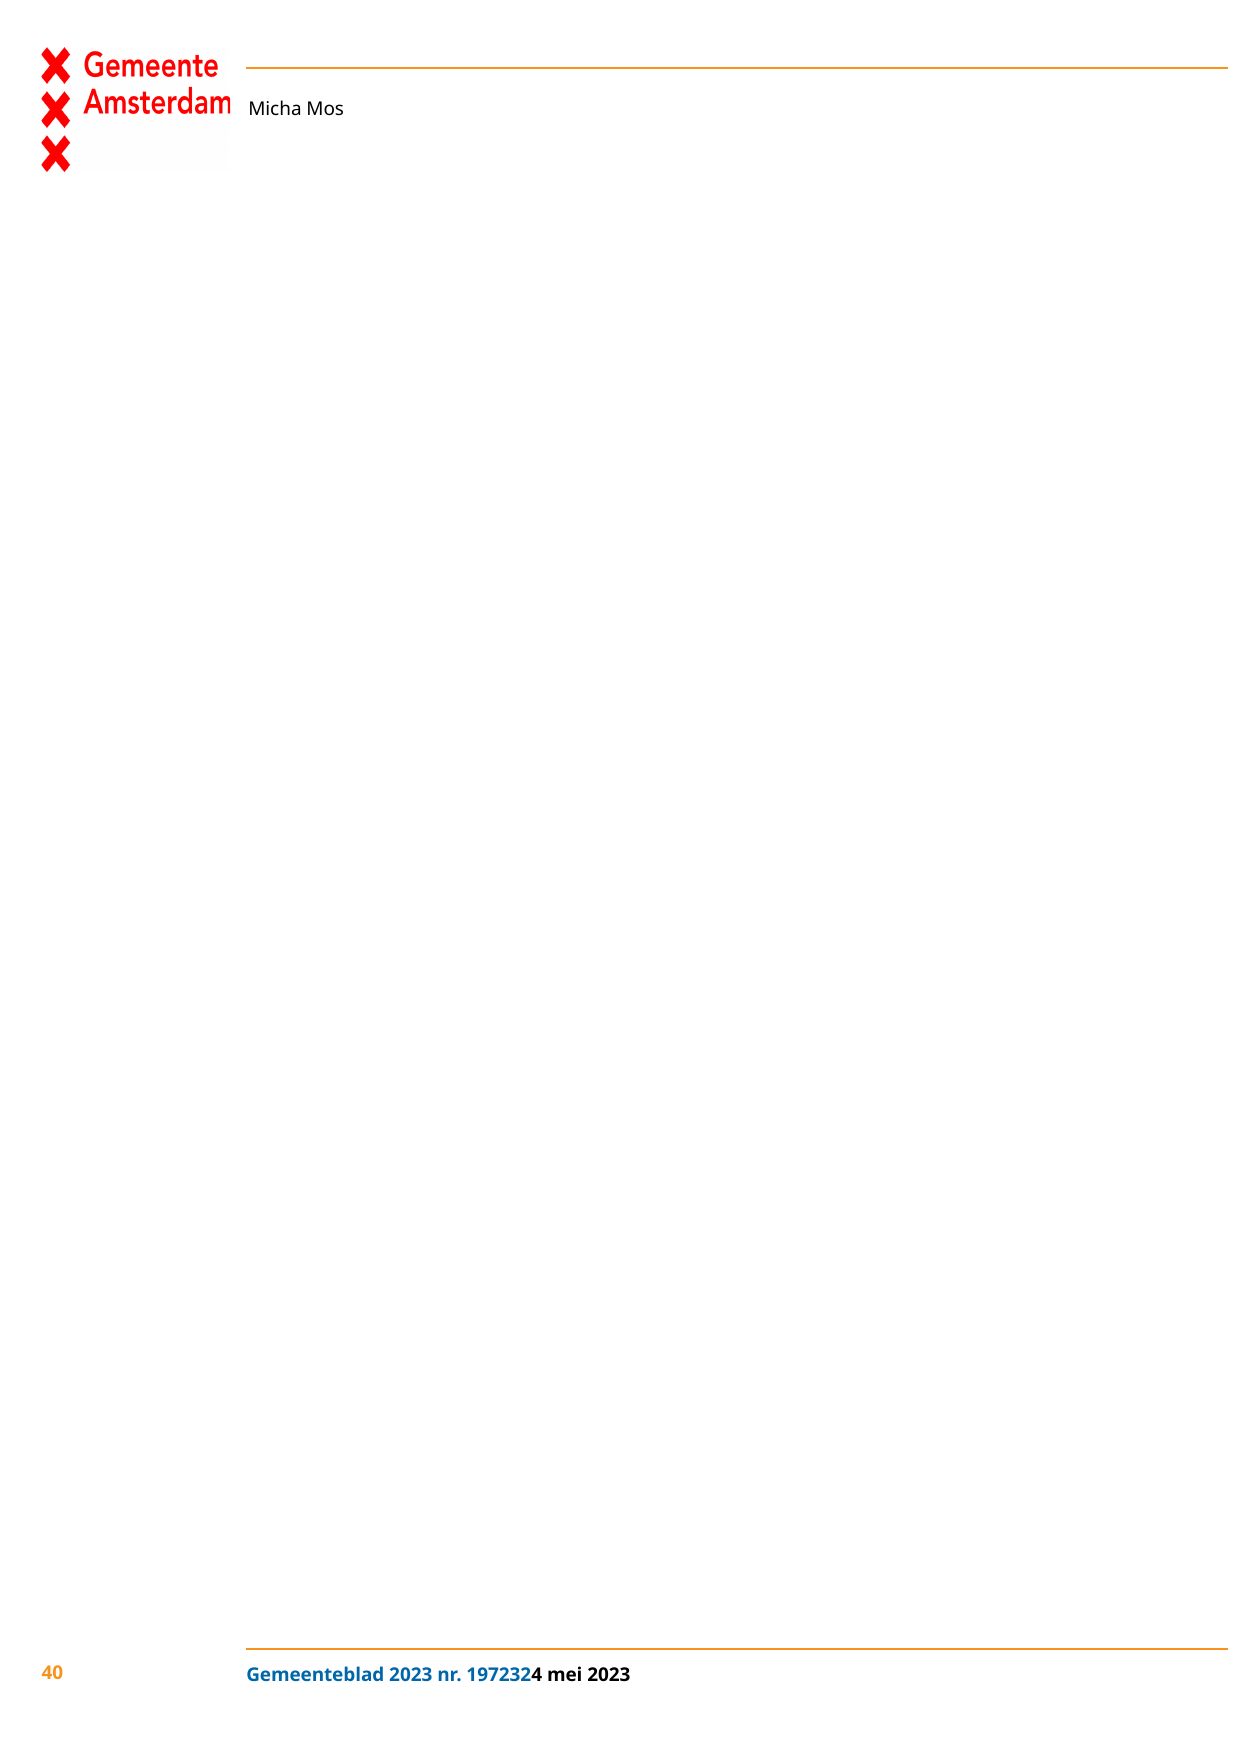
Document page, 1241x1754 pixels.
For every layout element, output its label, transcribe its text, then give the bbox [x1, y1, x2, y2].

text Micha Mos [248, 95, 1152, 121]
picture [41, 47, 231, 172]
